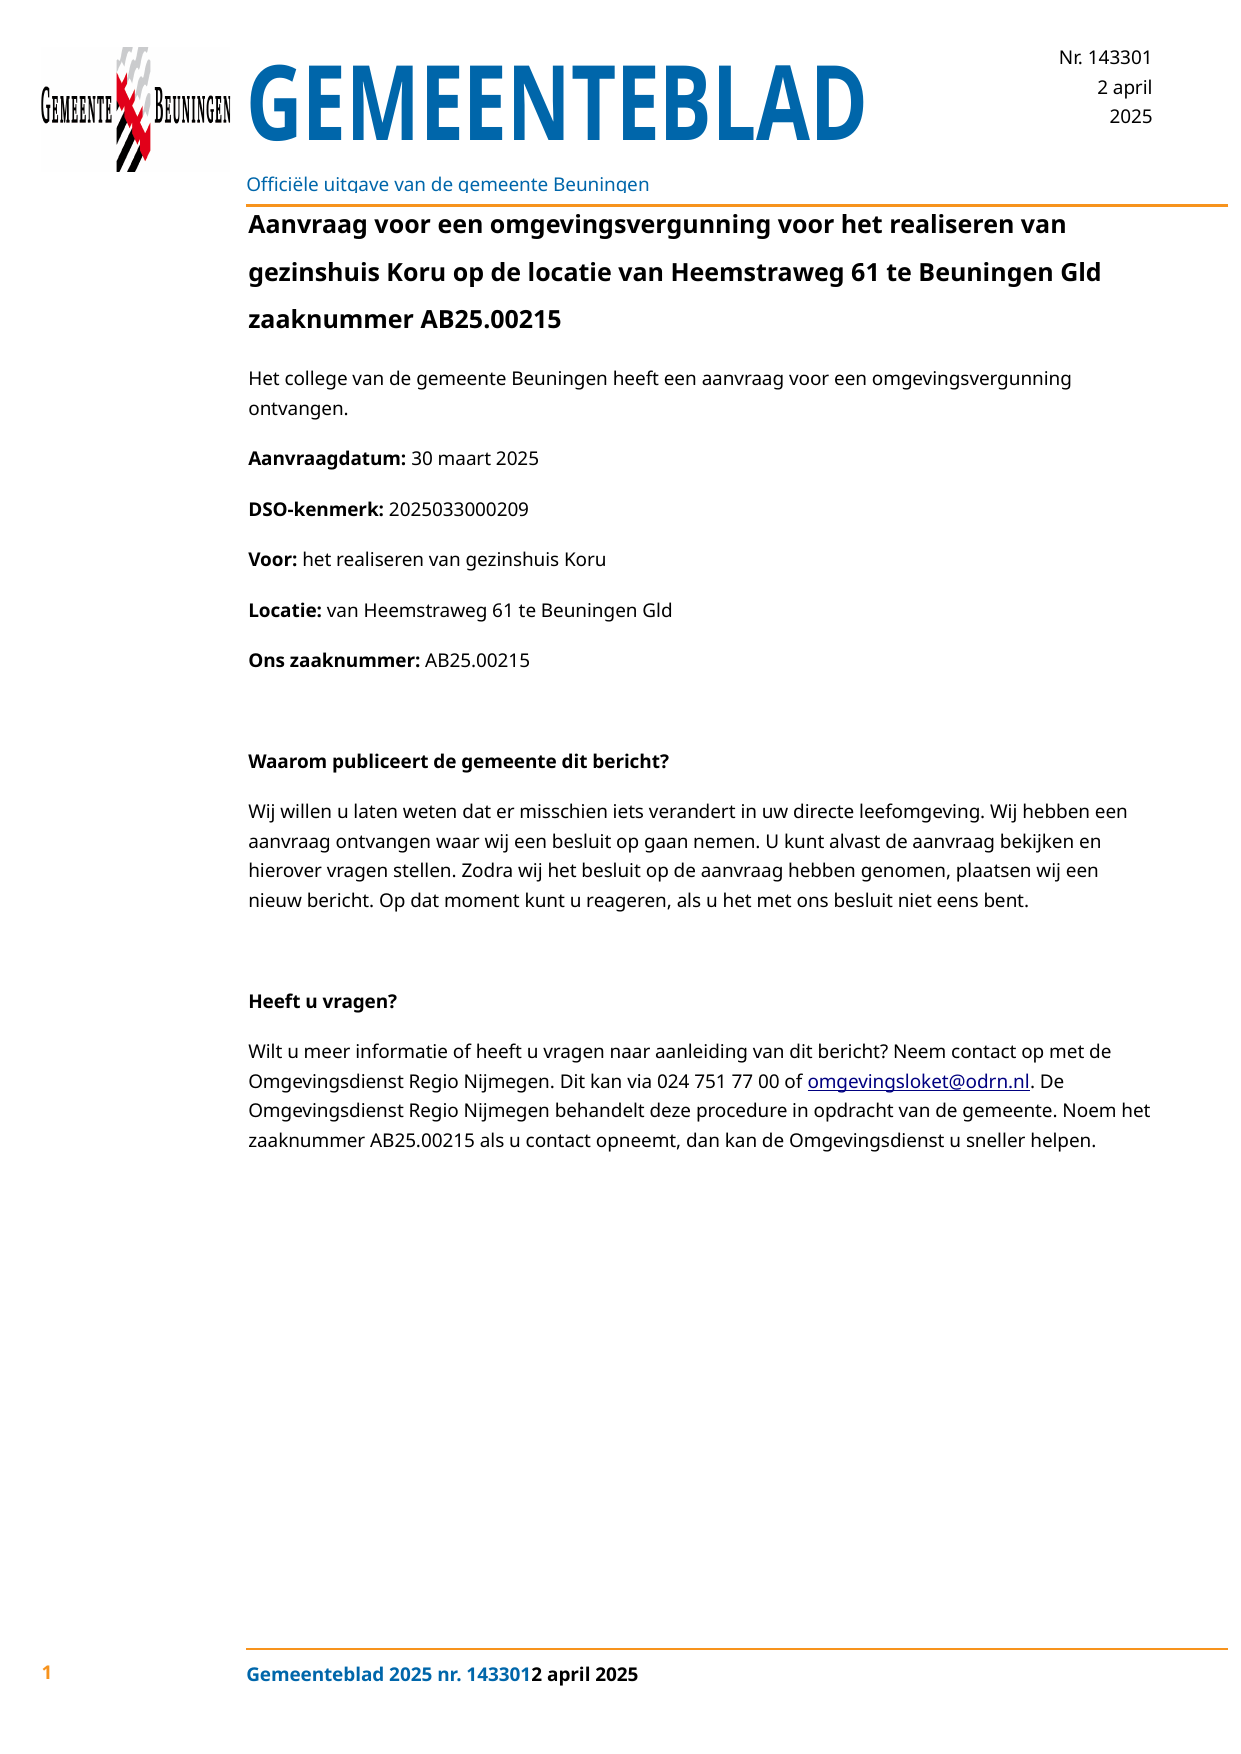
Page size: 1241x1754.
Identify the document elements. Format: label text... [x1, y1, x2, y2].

text Locatie: van Heemstraweg 61 te Beuningen Gld [248, 597, 1152, 622]
text Wij willen u laten weten dat er misschien iets verandert in uw directe leefomgeving. Wij hebben een aanvraag ontvangen waar wij een besluit op gaan nemen. U kunt alvast de aanvraag bekijken en hierover vragen stellen. Zodra wij het besluit op de aanvraag hebben genomen, plaatsen wij een nieuw bericht. Op dat moment kunt u reageren, als u het met ons besluit niet eens bent. [248, 798, 1152, 913]
text Aanvraagdatum: 30 maart 2025 [248, 446, 1152, 471]
text Heeft u vragen? [248, 988, 1152, 1014]
text Aanvraag voor een omgevingsvergunning voor het realiseren van gezinshuis Koru op de locatie van Heemstraweg 61 te Beuningen Gld zaaknummer AB25.00215 [248, 207, 1152, 336]
text Waarom publiceert de gemeente dit bericht? [248, 748, 1152, 774]
text DSO-kenmerk: 2025033000209 [248, 496, 1152, 522]
text Wilt u meer informatie of heeft u vragen naar aanleiding van dit bericht? Neem contact op met de Omgevingsdienst Regio Nijmegen. Dit kan via 024 751 77 00 of omgevingsloket@odrn.nl. De Omgevingsdienst Regio Nijmegen behandelt deze procedure in opdracht van de gemeente. Noem het zaaknummer AB25.00215 als u contact opneemt, dan kan de Omgevingsdienst u sneller helpen. [248, 1038, 1152, 1153]
text Voor: het realiseren van gezinshuis Koru [248, 546, 1152, 572]
text Het college van de gemeente Beuningen heeft een aanvraag voor een omgevingsvergunning ontvangen. [248, 366, 1152, 421]
picture [41, 47, 231, 172]
text Ons zaaknummer: AB25.00215 [248, 647, 1152, 673]
